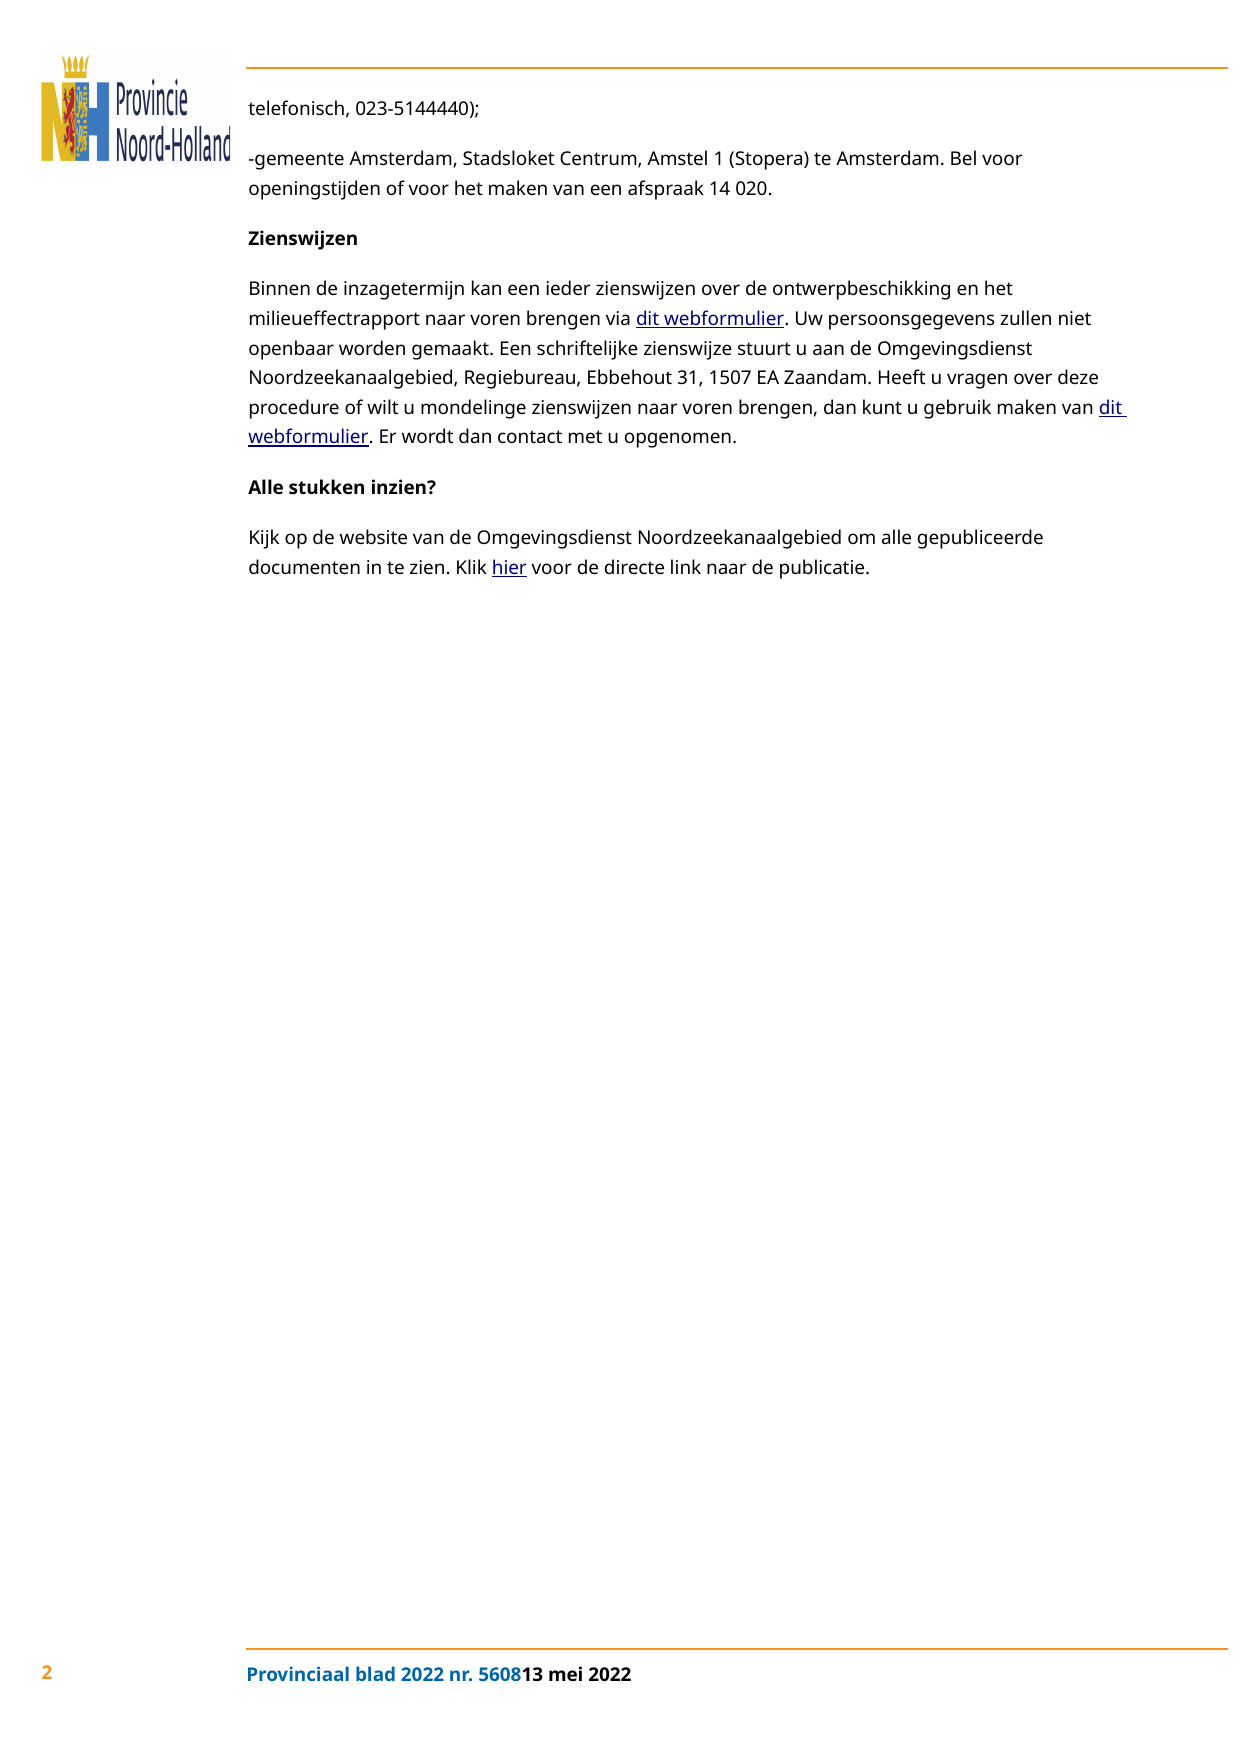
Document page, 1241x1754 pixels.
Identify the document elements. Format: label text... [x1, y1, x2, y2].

text Kijk op de website van de Omgevingsdienst Noordzeekanaalgebied om alle gepubliceerde documenten in te zien. Klik hier voor de directe link naar de publicatie. [248, 524, 1152, 580]
text Alle stukken inzien? [248, 474, 1152, 500]
text -gemeente Amsterdam, Stadsloket Centrum, Amstel 1 (Stopera) te Amsterdam. Bel voor openingstijden of voor het maken van een afspraak 14 020. [248, 145, 1152, 201]
text Zienswijzen [248, 225, 1152, 251]
text telefonisch, 023-5144440); [248, 95, 1152, 121]
picture [41, 47, 231, 172]
text Binnen de inzagetermijn kan een ieder zienswijzen over de ontwerpbeschikking en het milieueffectrapport naar voren brengen via dit webformulier. Uw persoonsgegevens zullen niet openbaar worden gemaakt. Een schriftelijke zienswijze stuurt u aan de Omgevingsdienst Noordzeekanaalgebied, Regiebureau, Ebbehout 31, 1507 EA Zaandam. Heeft u vragen over deze procedure of wilt u mondelinge zienswijzen naar voren brengen, dan kunt u gebruik maken van dit webformulier. Er wordt dan contact met u opgenomen. [248, 276, 1152, 449]
